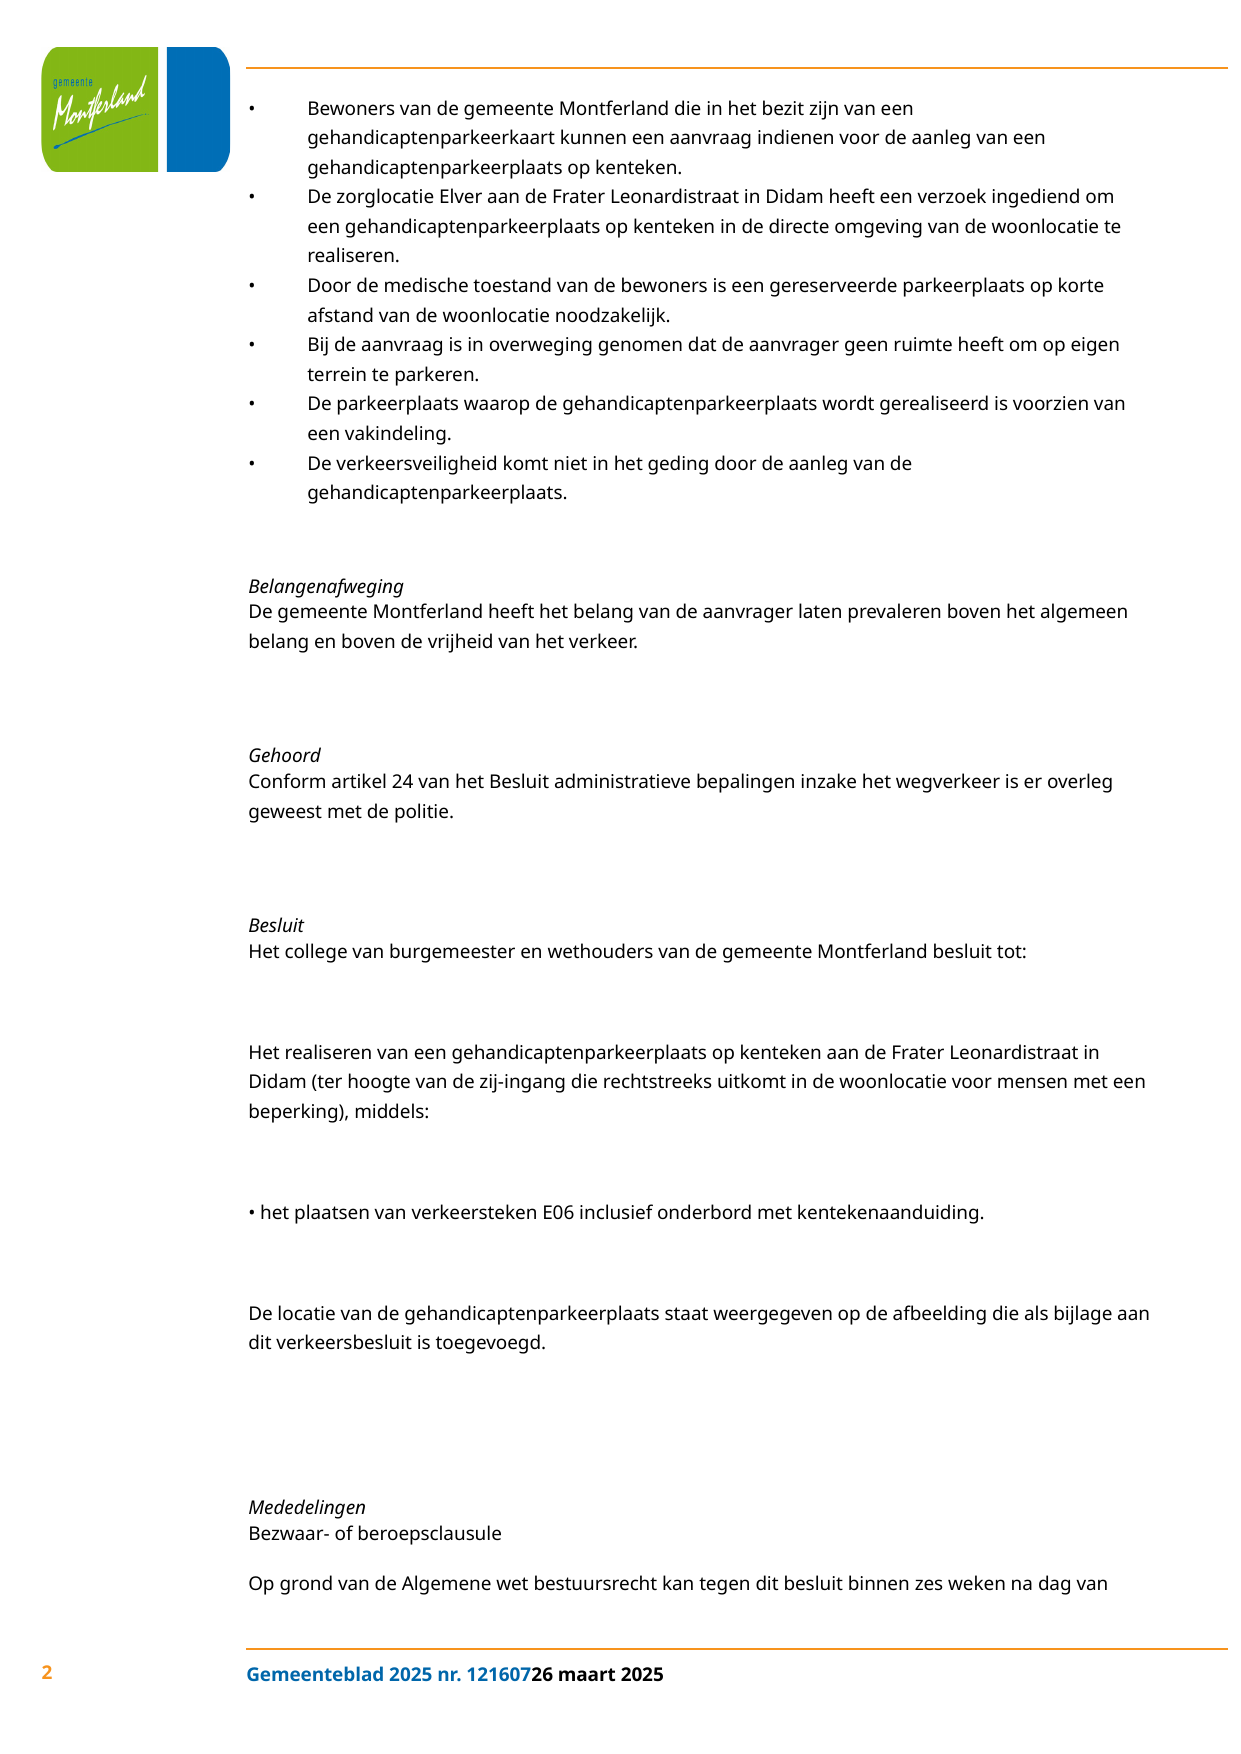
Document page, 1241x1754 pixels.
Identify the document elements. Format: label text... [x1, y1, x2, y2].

text Het college van burgemeester en wethouders van de gemeente Montferland besluit tot: [248, 938, 1152, 964]
text Conform artikel 24 van het Besluit administratieve bepalingen inzake het wegverkeer is er overleg geweest met de politie. [248, 768, 1152, 824]
list De parkeerplaats waarop de gehandicaptenparkeerplaats wordt gerealiseerd is voorzien van een vakindeling. [248, 391, 1152, 446]
list Door de medische toestand van de bewoners is een gereserveerde parkeerplaats op korte afstand van de woonlocatie noodzakelijk. [248, 272, 1152, 328]
text Het realiseren van een gehandicaptenparkeerplaats op kenteken aan de Frater Leonardistraat in Didam (ter hoogte van de zij-ingang die rechtstreeks uitkomt in de woonlocatie voor mensen met een beperking), middels: [248, 1039, 1152, 1124]
text Bezwaar- of beroepsclausule [248, 1520, 1152, 1546]
text De gemeente Montferland heeft het belang van de aanvrager laten prevaleren boven het algemeen belang en boven de vrijheid van het verkeer. [248, 599, 1152, 654]
list Bij de aanvraag is in overweging genomen dat de aanvrager geen ruimte heeft om op eigen terrein te parkeren. [248, 331, 1152, 387]
list De verkeersveiligheid komt niet in het geding door de aanleg van de gehandicaptenparkeerplaats. [248, 450, 1152, 505]
text Mededelingen [248, 1494, 1152, 1520]
list De zorglocatie Elver aan de Frater Leonardistraat in Didam heeft een verzoek ingediend om een gehandicaptenparkeerplaats op kenteken in de directe omgeving van de woonlocatie te realiseren. [248, 183, 1152, 268]
text Gehoord [248, 743, 1152, 768]
text De locatie van de gehandicaptenparkeerplaats staat weergegeven op de afbeelding die als bijlage aan dit verkeersbesluit is toegevoegd. [248, 1300, 1152, 1355]
text • het plaatsen van verkeersteken E06 inclusief onderbord met kentekenaanduiding. [248, 1199, 1152, 1224]
list Bewoners van de gemeente Montferland die in het bezit zijn van een gehandicaptenparkeerkaart kunnen een aanvraag indienen voor de aanleg van een gehandicaptenparkeerplaats op kenteken. [248, 95, 1152, 180]
text Op grond van de Algemene wet bestuursrecht kan tegen dit besluit binnen zes weken na dag van [248, 1570, 1152, 1596]
text Besluit [248, 912, 1152, 938]
picture [41, 47, 231, 172]
text Belangenafweging [248, 573, 1152, 599]
